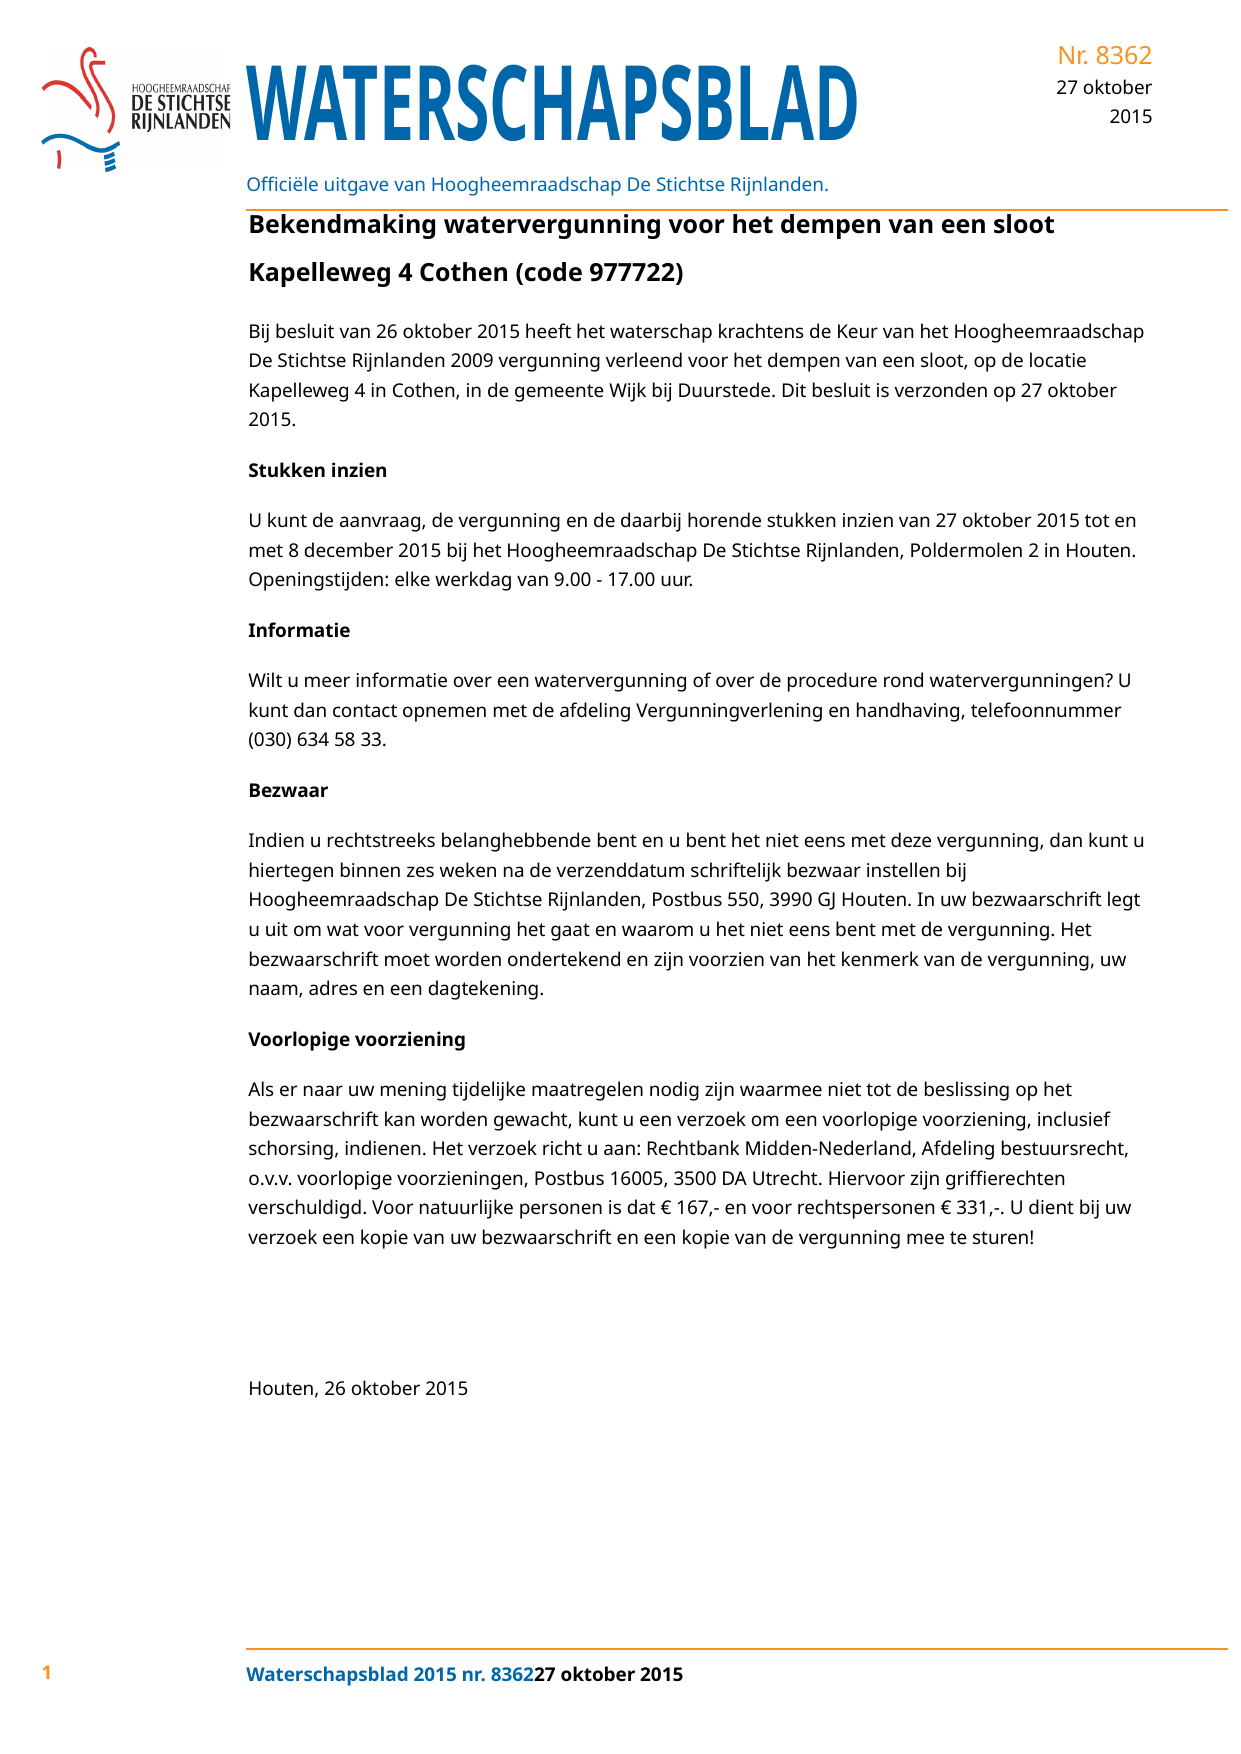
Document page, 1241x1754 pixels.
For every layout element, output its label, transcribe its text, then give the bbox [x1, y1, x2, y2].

text Bij besluit van 26 oktober 2015 heeft het waterschap krachtens de Keur van het Hoogheemraadschap De Stichtse Rijnlanden 2009 vergunning verleend voor het dempen van een sloot, op de locatie Kapelleweg 4 in Cothen, in de gemeente Wijk bij Duurstede. Dit besluit is verzonden op 27 oktober 2015. [248, 318, 1152, 432]
text Bezwaar [248, 777, 1152, 803]
text Voorlopige voorziening [248, 1026, 1152, 1052]
text Stukken inzien [248, 457, 1152, 483]
text Als er naar uw mening tijdelijke maatregelen nodig zijn waarmee niet tot de beslissing op het bezwaarschrift kan worden gewacht, kunt u een verzoek om een voorlopige voorziening, inclusief schorsing, indienen. Het verzoek richt u aan: Rechtbank Midden-Nederland, Afdeling bestuursrecht, o.v.v. voorlopige voorzieningen, Postbus 16005, 3500 DA Utrecht. Hiervoor zijn griffierechten verschuldigd. Voor natuurlijke personen is dat € 167,- en voor rechtspersonen € 331,-. U dient bij uw verzoek een kopie van uw bezwaarschrift en een kopie van de vergunning mee te sturen! [248, 1076, 1152, 1250]
text U kunt de aanvraag, de vergunning en de daarbij horende stukken inzien van 27 oktober 2015 tot en met 8 december 2015 bij het Hoogheemraadschap De Stichtse Rijnlanden, Poldermolen 2 in Houten. Openingstijden: elke werkdag van 9.00 - 17.00 uur. [248, 507, 1152, 592]
text Indien u rechtstreeks belanghebbende bent en u bent het niet eens met deze vergunning, dan kunt u hiertegen binnen zes weken na de verzenddatum schriftelijk bezwaar instellen bij Hoogheemraadschap De Stichtse Rijnlanden, Postbus 550, 3990 GJ Houten. In uw bezwaarschrift legt u uit om wat voor vergunning het gaat en waarom u het niet eens bent met de vergunning. Het bezwaarschrift moet worden ondertekend en zijn voorzien van het kenmerk van de vergunning, uw naam, adres en een dagtekening. [248, 827, 1152, 1001]
text Wilt u meer informatie over een watervergunning of over de procedure rond watervergunningen? U kunt dan contact opnemen met de afdeling Vergunningverlening en handhaving, telefoonnummer (030) 634 58 33. [248, 667, 1152, 752]
text Houten, 26 oktober 2015 [248, 1375, 1152, 1401]
picture [41, 47, 231, 172]
text Bekendmaking watervergunning voor het dempen van een sloot Kapelleweg 4 Cothen (code 977722) [248, 211, 1152, 288]
text Informatie [248, 617, 1152, 643]
